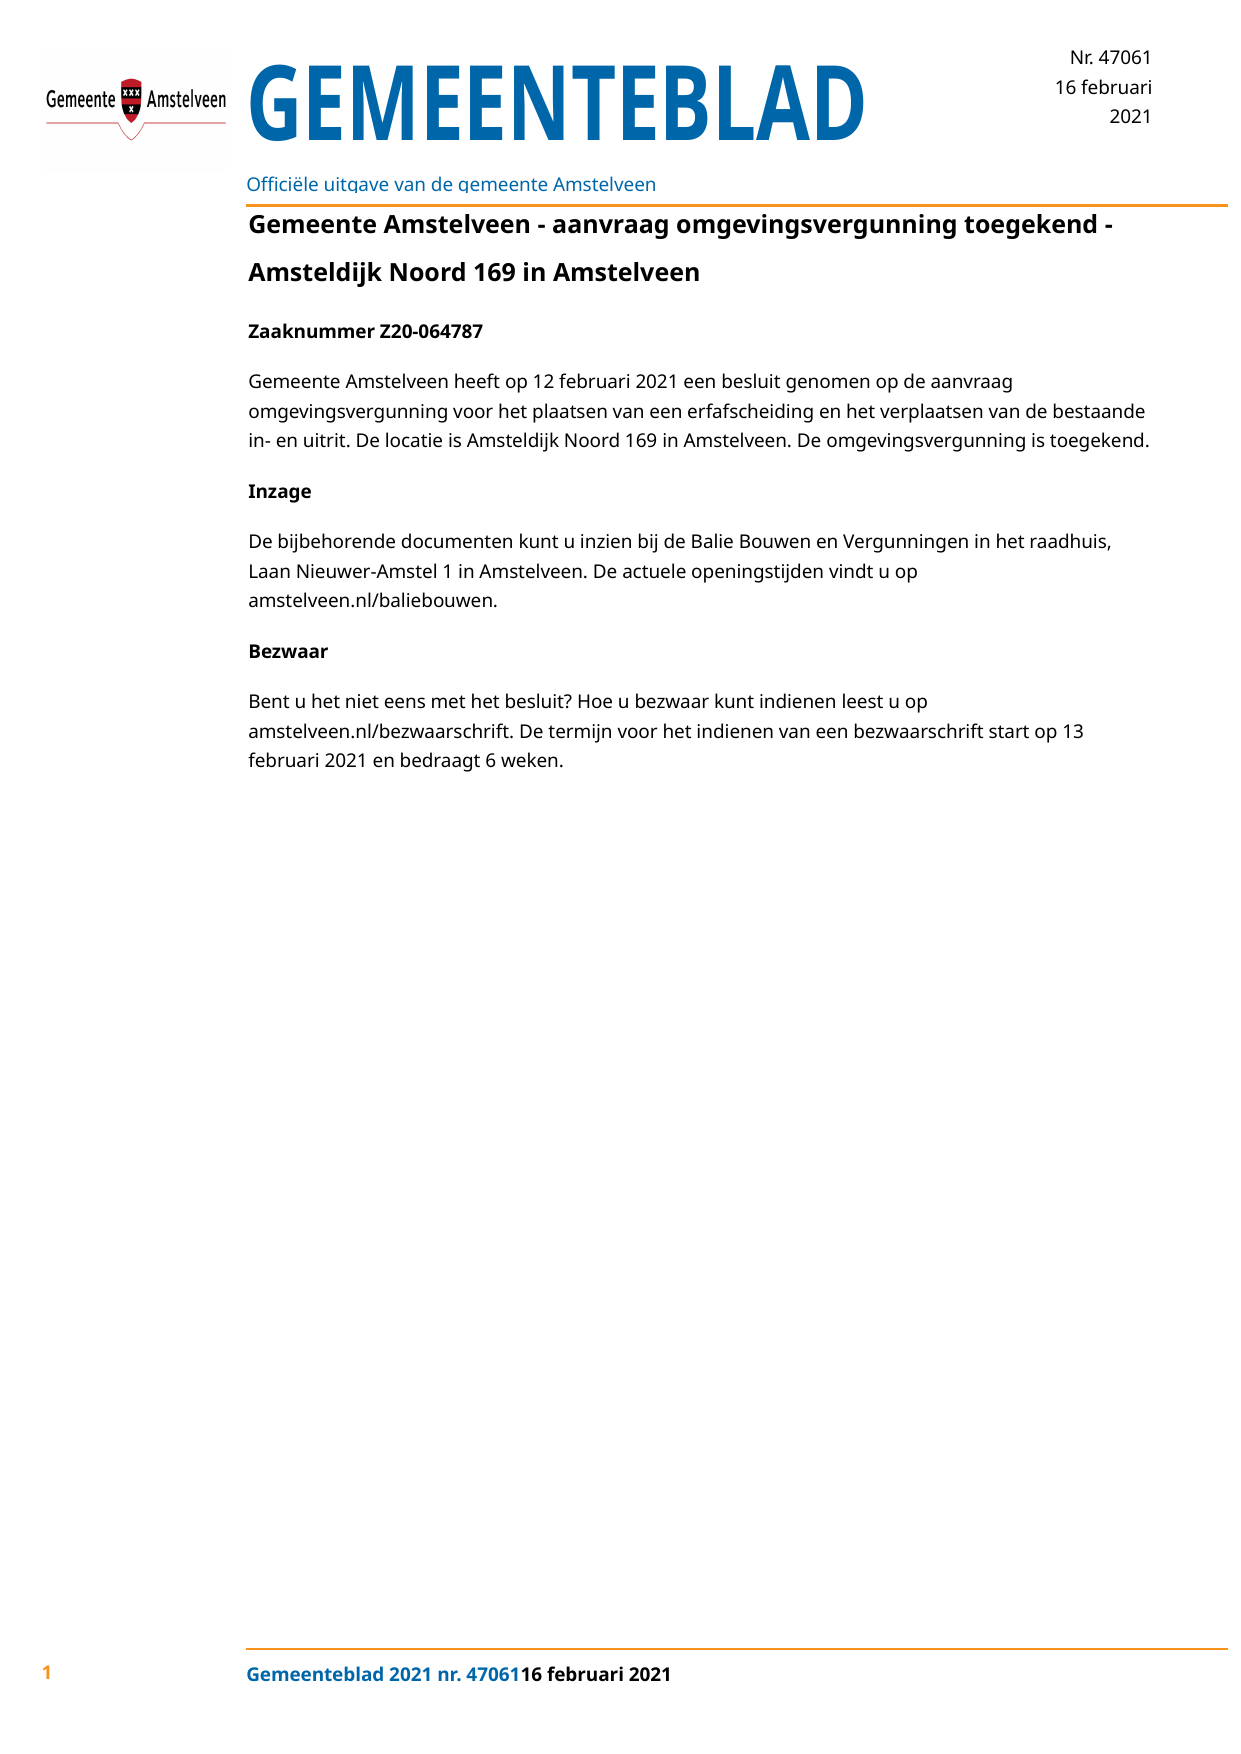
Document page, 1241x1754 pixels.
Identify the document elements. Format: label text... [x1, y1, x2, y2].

text Zaaknummer Z20-064787 [248, 318, 1152, 344]
picture [41, 47, 231, 172]
text Inzage [248, 478, 1152, 504]
text Bent u het niet eens met het besluit? Hoe u bezwaar kunt indienen leest u op amstelveen.nl/bezwaarschrift. De termijn voor het indienen van een bezwaarschrift start op 13 februari 2021 en bedraagt 6 weken. [248, 688, 1152, 773]
text Bezwaar [248, 638, 1152, 664]
text De bijbehorende documenten kunt u inzien bij de Balie Bouwen en Vergunningen in het raadhuis, Laan Nieuwer-Amstel 1 in Amstelveen. De actuele openingstijden vindt u op amstelveen.nl/baliebouwen. [248, 528, 1152, 613]
text Gemeente Amstelveen heeft op 12 februari 2021 een besluit genomen op de aanvraag omgevingsvergunning voor het plaatsen van een erfafscheiding en het verplaatsen van de bestaande in- en uitrit. De locatie is Amsteldijk Noord 169 in Amstelveen. De omgevingsvergunning is toegekend. [248, 368, 1152, 453]
text Gemeente Amstelveen - aanvraag omgevingsvergunning toegekend - Amsteldijk Noord 169 in Amstelveen [248, 207, 1152, 288]
